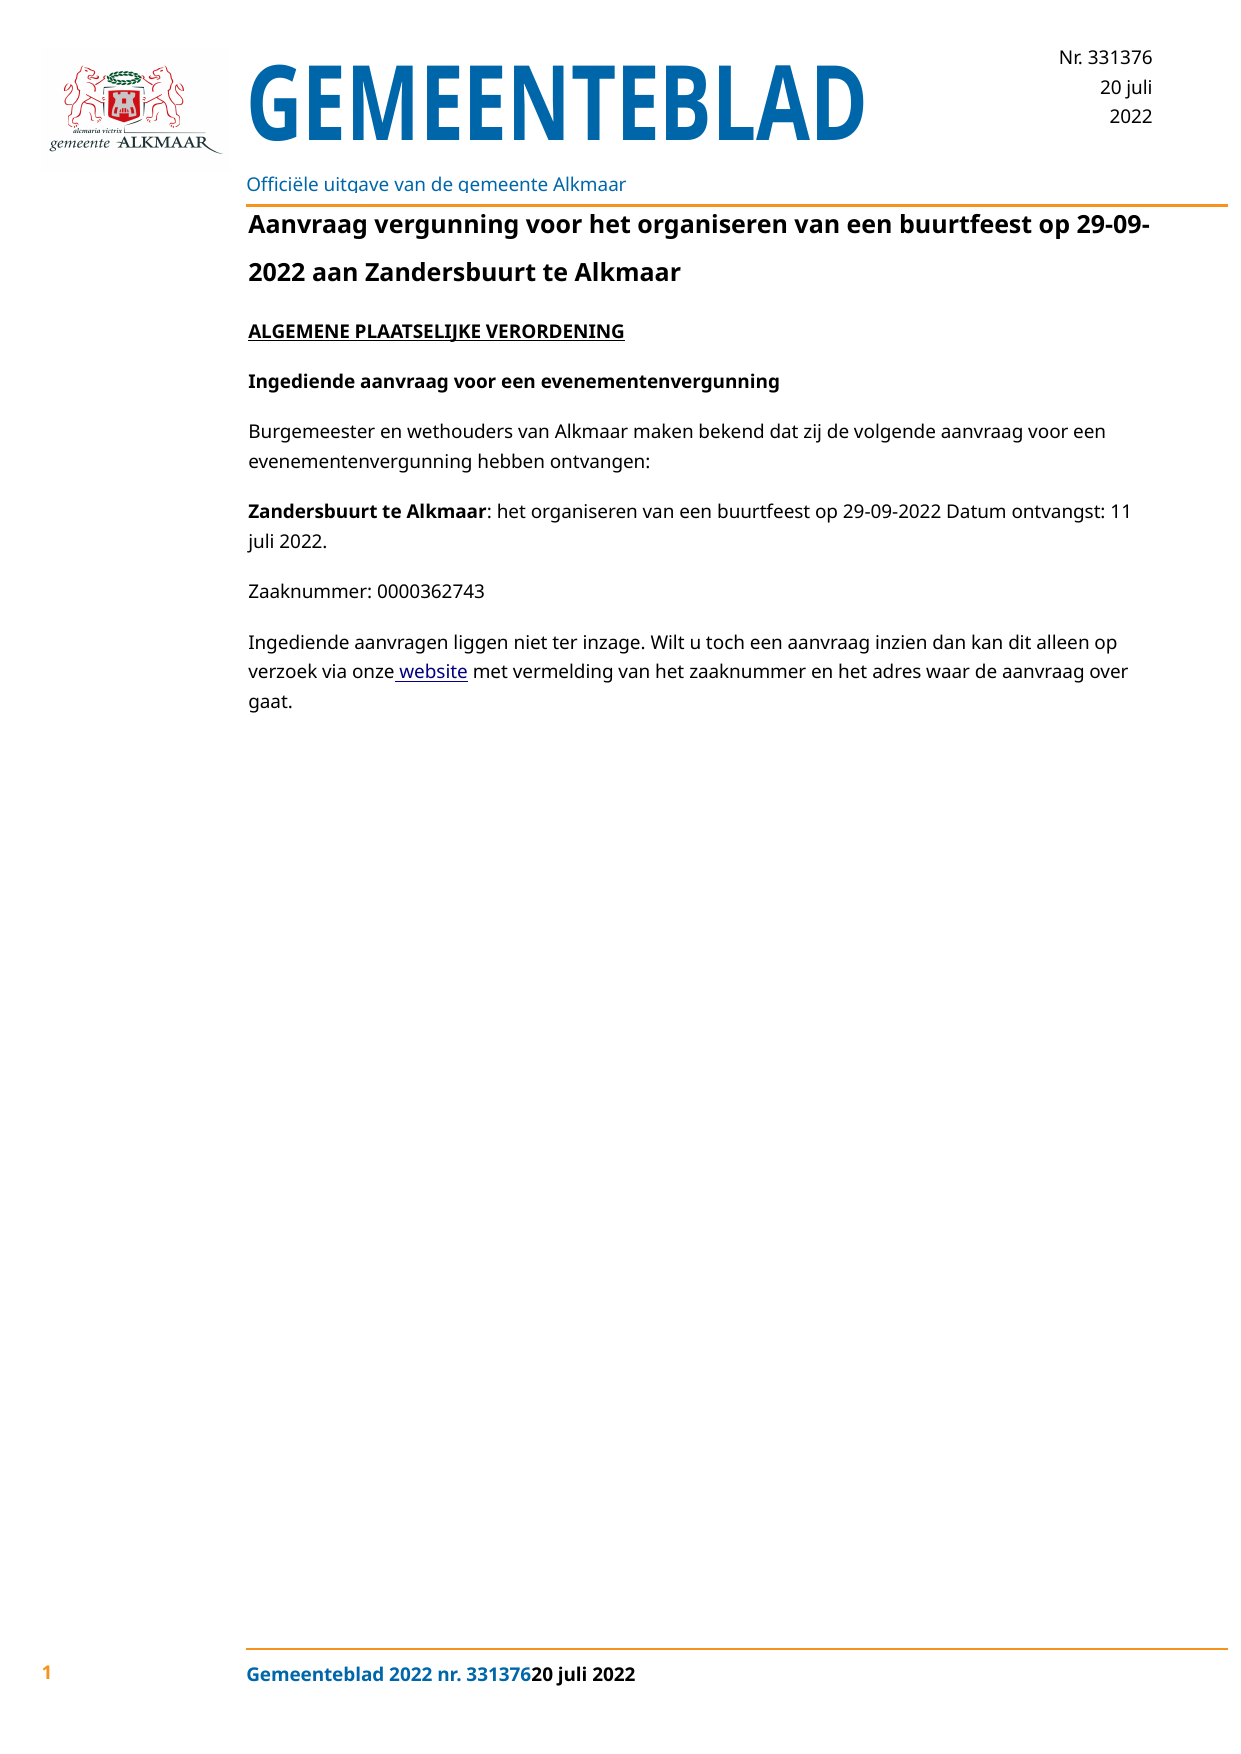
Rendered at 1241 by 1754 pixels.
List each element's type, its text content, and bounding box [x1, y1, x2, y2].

text Ingediende aanvraag voor een evenementenvergunning [248, 368, 1152, 394]
text Aanvraag vergunning voor het organiseren van een buurtfeest op 29-09-2022 aan Zandersbuurt te Alkmaar [248, 207, 1152, 288]
text Burgemeester en wethouders van Alkmaar maken bekend dat zij de volgende aanvraag voor een evenementenvergunning hebben ontvangen: [248, 419, 1152, 474]
text ALGEMENE PLAATSELIJKE VERORDENING [248, 318, 1152, 344]
text Zaaknummer: 0000362743 [248, 579, 1152, 604]
picture [41, 47, 231, 172]
text Ingediende aanvragen liggen niet ter inzage. Wilt u toch een aanvraag inzien dan kan dit alleen op verzoek via onze website met vermelding van het zaaknummer en het adres waar de aanvraag over gaat. [248, 629, 1152, 714]
text Zandersbuurt te Alkmaar: het organiseren van een buurtfeest op 29-09-2022 Datum ontvangst: 11 juli 2022. [248, 499, 1152, 554]
